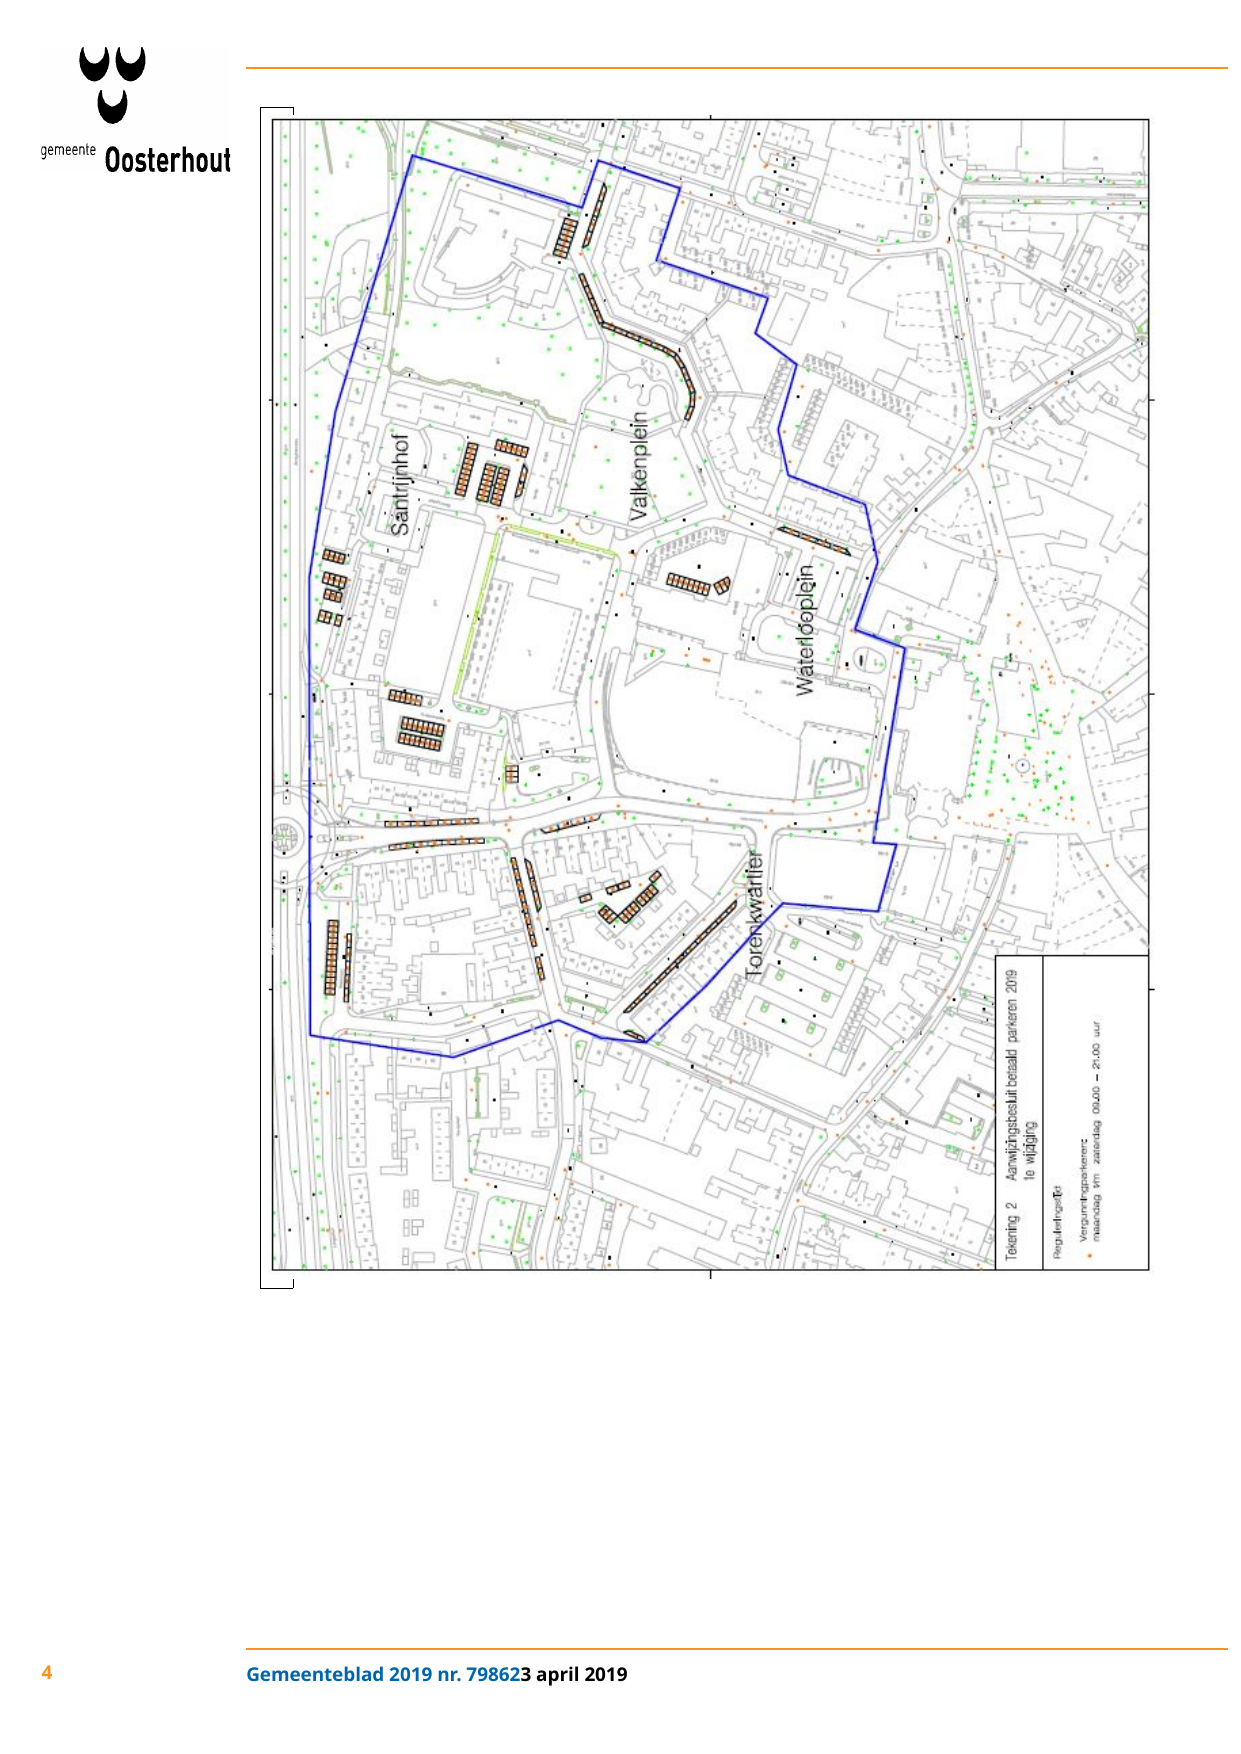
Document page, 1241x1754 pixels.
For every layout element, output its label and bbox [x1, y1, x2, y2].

picture [41, 47, 231, 172]
picture [268, 115, 1155, 1279]
